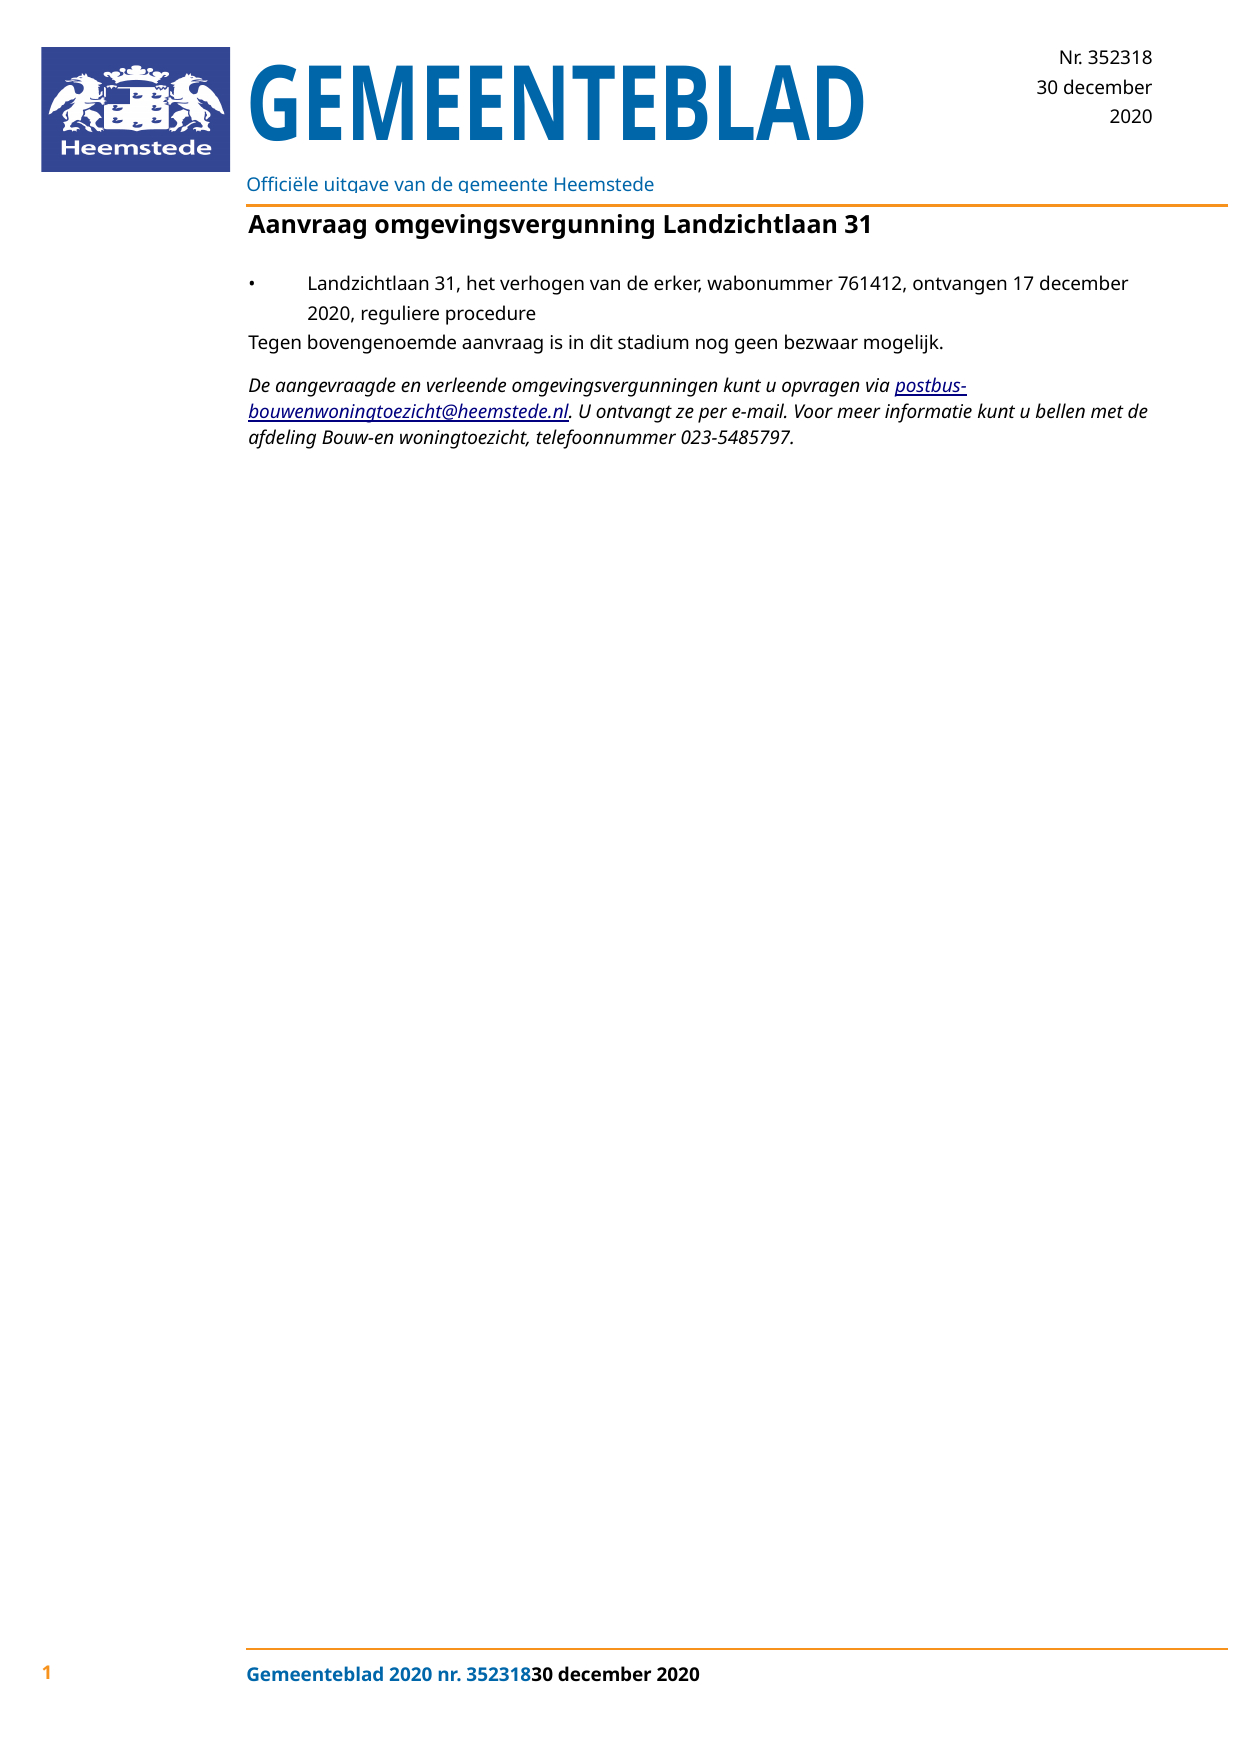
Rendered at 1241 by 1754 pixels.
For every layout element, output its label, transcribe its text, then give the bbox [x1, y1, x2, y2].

text Tegen bovengenoemde aanvraag is in dit stadium nog geen bezwaar mogelijk. [248, 329, 1152, 355]
picture [41, 47, 231, 172]
text Aanvraag omgevingsvergunning Landzichtlaan 31 [248, 207, 1152, 241]
list Landzichtlaan 31, het verhogen van de erker, wabonummer 761412, ontvangen 17 december 2020, reguliere procedure [248, 270, 1152, 326]
text De aangevraagde en verleende omgevingsvergunningen kunt u opvragen via postbus-bouwenwoningtoezicht@heemstede.nl. U ontvangt ze per e-mail. Voor meer informatie kunt u bellen met de afdeling Bouw-en woningtoezicht, telefoonnummer 023-5485797. [248, 373, 1152, 450]
